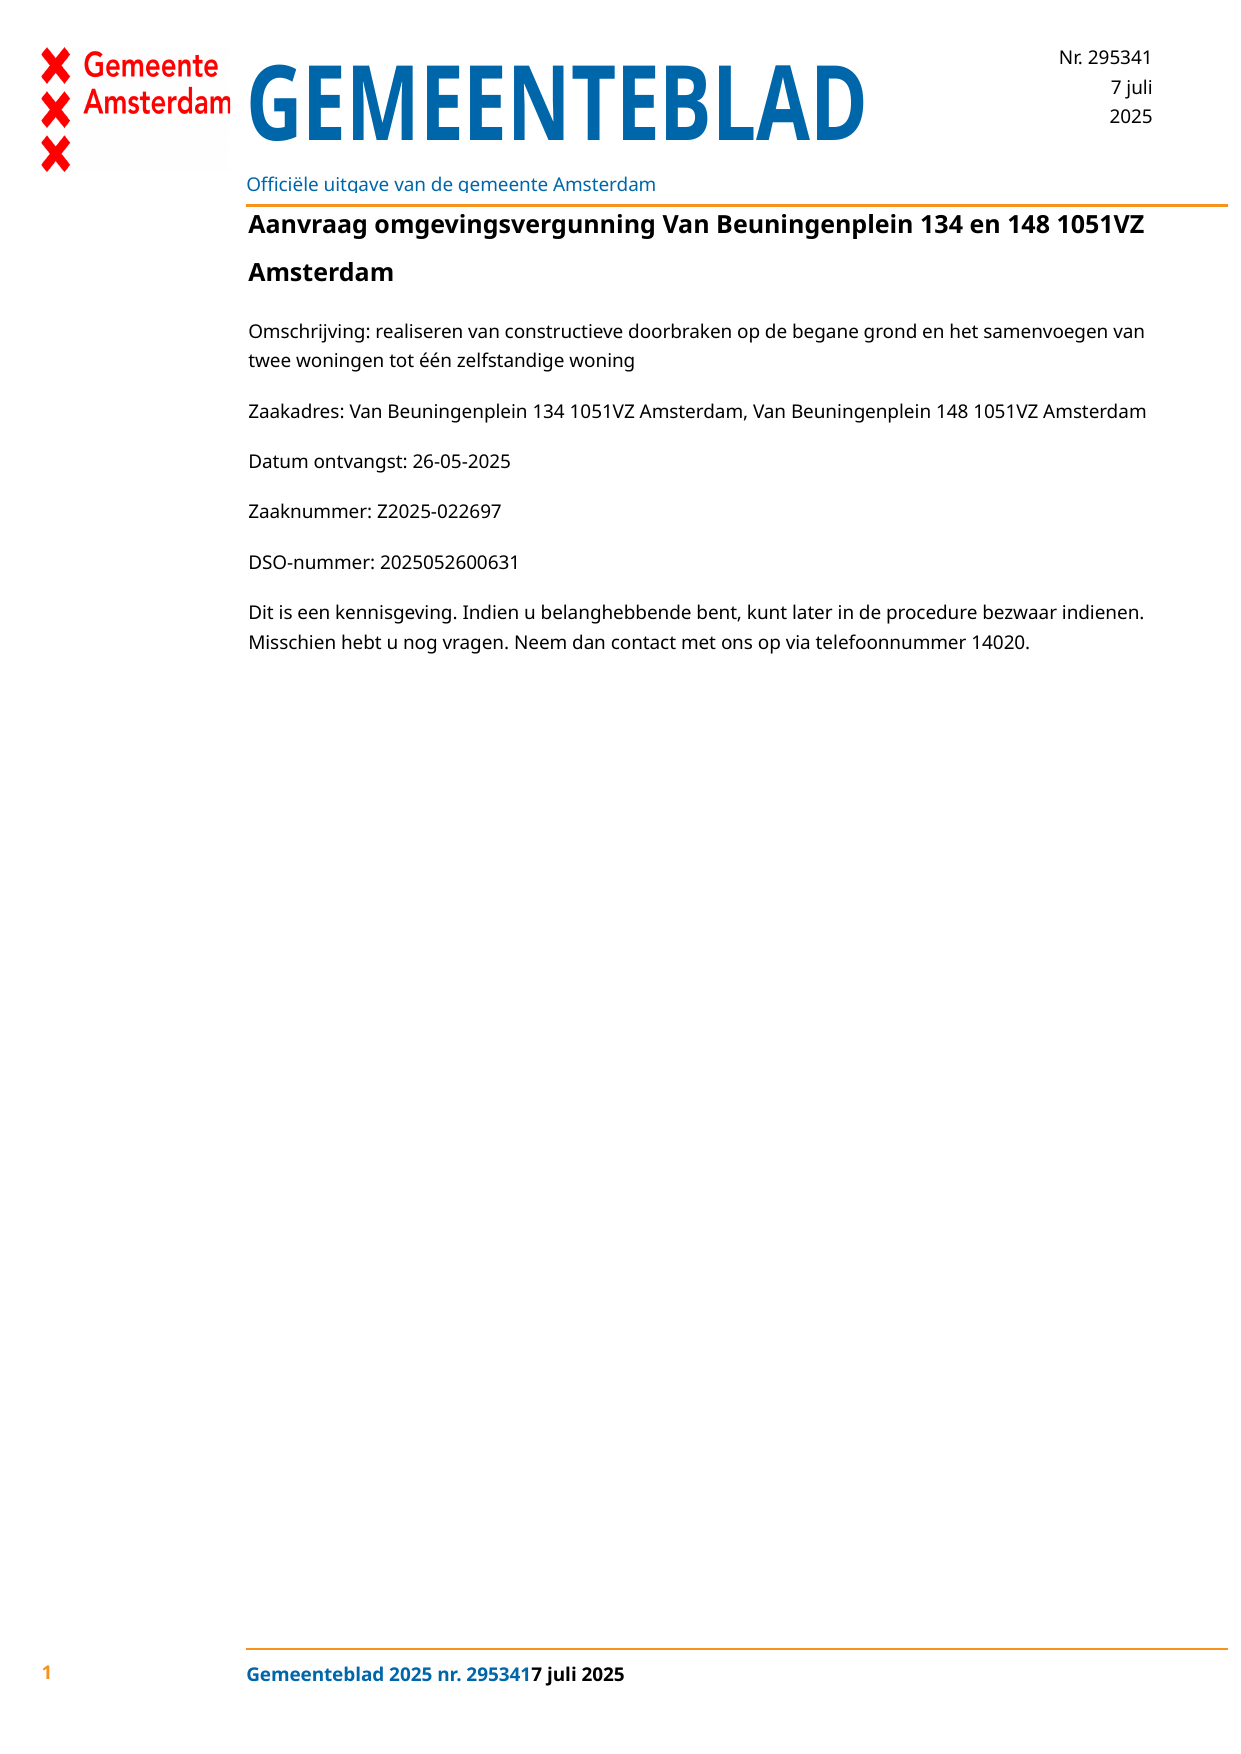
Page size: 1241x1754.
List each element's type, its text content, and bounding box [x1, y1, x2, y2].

text Dit is een kennisgeving. Indien u belanghebbende bent, kunt later in de procedure bezwaar indienen. Misschien hebt u nog vragen. Neem dan contact met ons op via telefoonnummer 14020. [248, 599, 1152, 655]
text DSO-nummer: 2025052600631 [248, 549, 1152, 575]
text Omschrijving: realiseren van constructieve doorbraken op de begane grond en het samenvoegen van twee woningen tot één zelfstandige woning [248, 318, 1152, 373]
picture [41, 47, 231, 172]
text Zaakadres: Van Beuningenplein 134 1051VZ Amsterdam, Van Beuningenplein 148 1051VZ Amsterdam [248, 398, 1152, 424]
text Zaaknummer: Z2025-022697 [248, 499, 1152, 524]
text Aanvraag omgevingsvergunning Van Beuningenplein 134 en 148 1051VZ Amsterdam [248, 207, 1152, 288]
text Datum ontvangst: 26-05-2025 [248, 448, 1152, 474]
